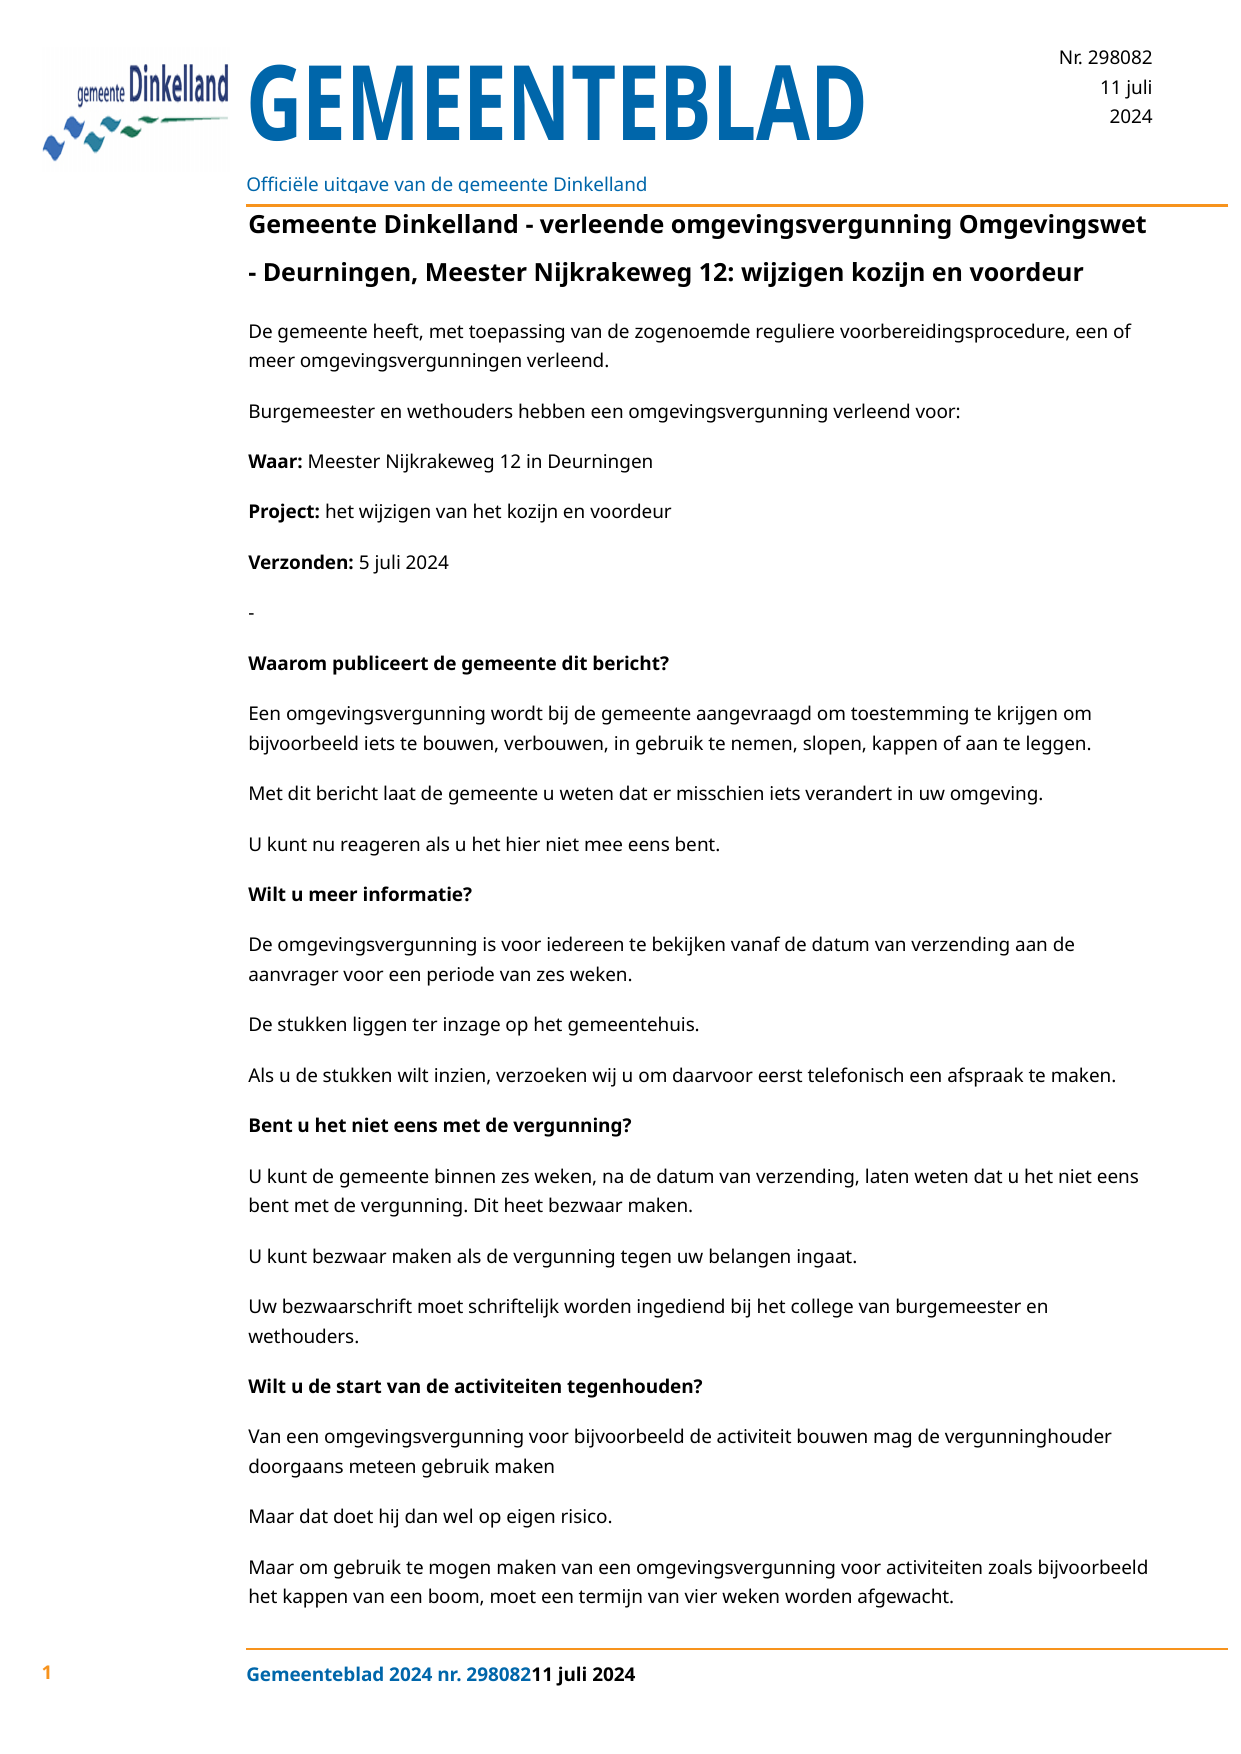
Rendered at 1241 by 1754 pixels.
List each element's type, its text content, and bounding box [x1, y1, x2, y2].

text De stukken liggen ter inzage op het gemeentehuis. [248, 1012, 1152, 1037]
text U kunt de gemeente binnen zes weken, na de datum van verzending, laten weten dat u het niet eens bent met de vergunning. Dit heet bezwaar maken. [248, 1163, 1152, 1218]
text Burgemeester en wethouders hebben een omgevingsvergunning verleend voor: [248, 398, 1152, 424]
text Met dit bericht laat de gemeente u weten dat er misschien iets verandert in uw omgeving. [248, 780, 1152, 806]
text Als u de stukken wilt inzien, verzoeken wij u om daarvoor eerst telefonisch een afspraak te maken. [248, 1062, 1152, 1088]
text Uw bezwaarschrift moet schriftelijk worden ingediend bij het college van burgemeester en wethouders. [248, 1293, 1152, 1349]
text Verzonden: 5 juli 2024 [248, 549, 1152, 575]
text U kunt bezwaar maken als de vergunning tegen uw belangen ingaat. [248, 1243, 1152, 1269]
text Een omgevingsvergunning wordt bij de gemeente aangevraagd om toestemming te krijgen om bijvoorbeeld iets te bouwen, verbouwen, in gebruik te nemen, slopen, kappen of aan te leggen. [248, 700, 1152, 756]
picture [41, 47, 231, 172]
text Waarom publiceert de gemeente dit bericht? [248, 650, 1152, 676]
text U kunt nu reageren als u het hier niet mee eens bent. [248, 831, 1152, 857]
text Maar om gebruik te mogen maken van een omgevingsvergunning voor activiteiten zoals bijvoorbeeld het kappen van een boom, moet een termijn van vier weken worden afgewacht. [248, 1554, 1152, 1609]
text Gemeente Dinkelland - verleende omgevingsvergunning Omgevingswet - Deurningen, Meester Nijkrakeweg 12: wijzigen kozijn en voordeur [248, 207, 1152, 288]
text Project: het wijzigen van het kozijn en voordeur [248, 499, 1152, 524]
text Wilt u de start van de activiteiten tegenhouden? [248, 1373, 1152, 1399]
text Van een omgevingsvergunning voor bijvoorbeeld de activiteit bouwen mag de vergunninghouder doorgaans meteen gebruik maken [248, 1424, 1152, 1479]
text - [248, 599, 1152, 625]
text Wilt u meer informatie? [248, 881, 1152, 907]
text De gemeente heeft, met toepassing van de zogenoemde reguliere voorbereidingsprocedure, een of meer omgevingsvergunningen verleend. [248, 318, 1152, 373]
text De omgevingsvergunning is voor iedereen te bekijken vanaf de datum van verzending aan de aanvrager voor een periode van zes weken. [248, 932, 1152, 987]
text Maar dat doet hij dan wel op eigen risico. [248, 1504, 1152, 1529]
text Waar: Meester Nijkrakeweg 12 in Deurningen [248, 448, 1152, 474]
text Bent u het niet eens met de vergunning? [248, 1112, 1152, 1138]
